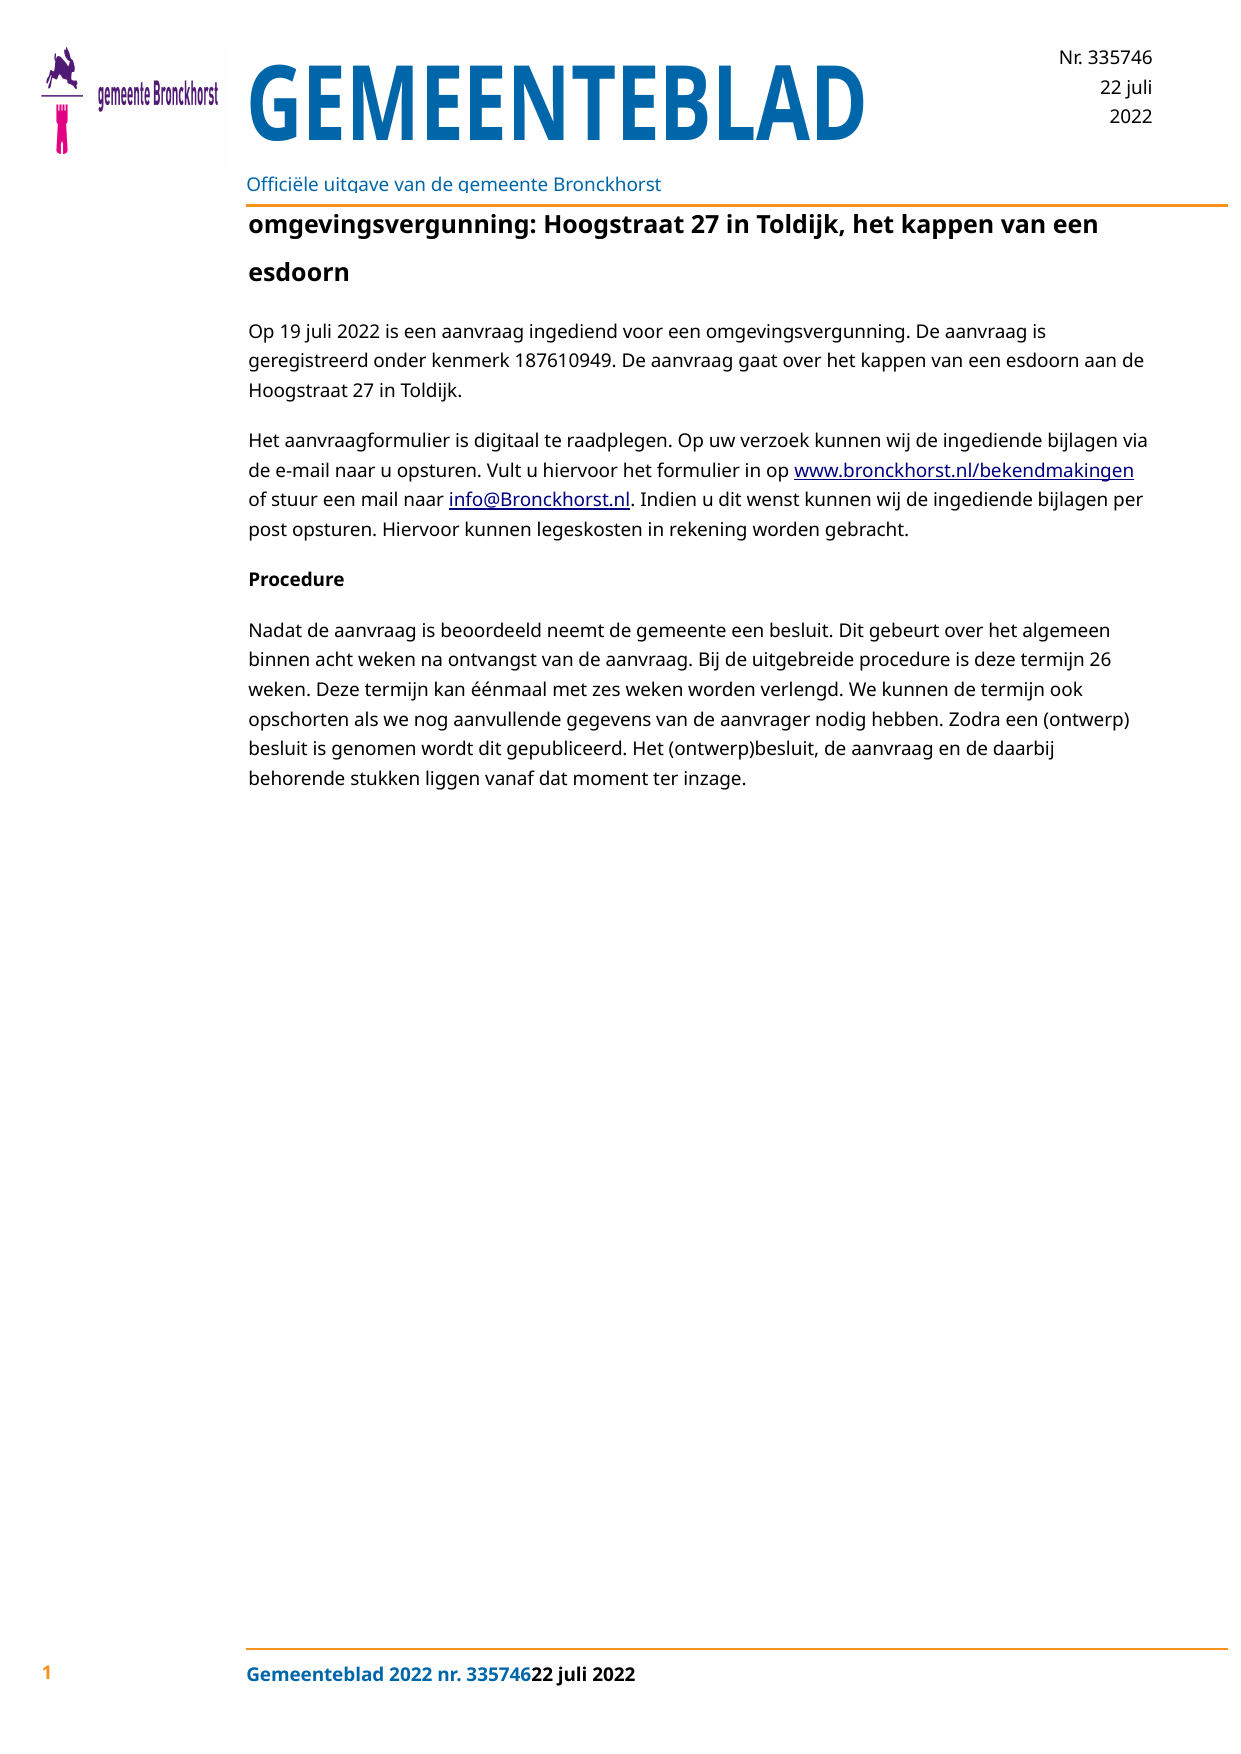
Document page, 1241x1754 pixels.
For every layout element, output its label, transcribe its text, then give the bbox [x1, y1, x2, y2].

text omgevingsvergunning: Hoogstraat 27 in Toldijk, het kappen van een esdoorn [248, 207, 1152, 288]
text Op 19 juli 2022 is een aanvraag ingediend voor een omgevingsvergunning. De aanvraag is geregistreerd onder kenmerk 187610949. De aanvraag gaat over het kappen van een esdoorn aan de Hoogstraat 27 in Toldijk. [248, 318, 1152, 403]
text Het aanvraagformulier is digitaal te raadplegen. Op uw verzoek kunnen wij de ingediende bijlagen via de e-mail naar u opsturen. Vult u hiervoor het formulier in op www.bronckhorst.nl/bekendmakingen of stuur een mail naar info@Bronckhorst.nl. Indien u dit wenst kunnen wij de ingediende bijlagen per post opsturen. Hiervoor kunnen legeskosten in rekening worden gebracht. [248, 427, 1152, 542]
picture [41, 47, 231, 172]
text Nadat de aanvraag is beoordeeld neemt de gemeente een besluit. Dit gebeurt over het algemeen binnen acht weken na ontvangst van de aanvraag. Bij de uitgebreide procedure is deze termijn 26 weken. Deze termijn kan éénmaal met zes weken worden verlengd. We kunnen de termijn ook opschorten als we nog aanvullende gegevens van de aanvrager nodig hebben. Zodra een (ontwerp) besluit is genomen wordt dit gepubliceerd. Het (ontwerp)besluit, de aanvraag en de daarbij behorende stukken liggen vanaf dat moment ter inzage. [248, 617, 1152, 791]
text Procedure [248, 567, 1152, 592]
